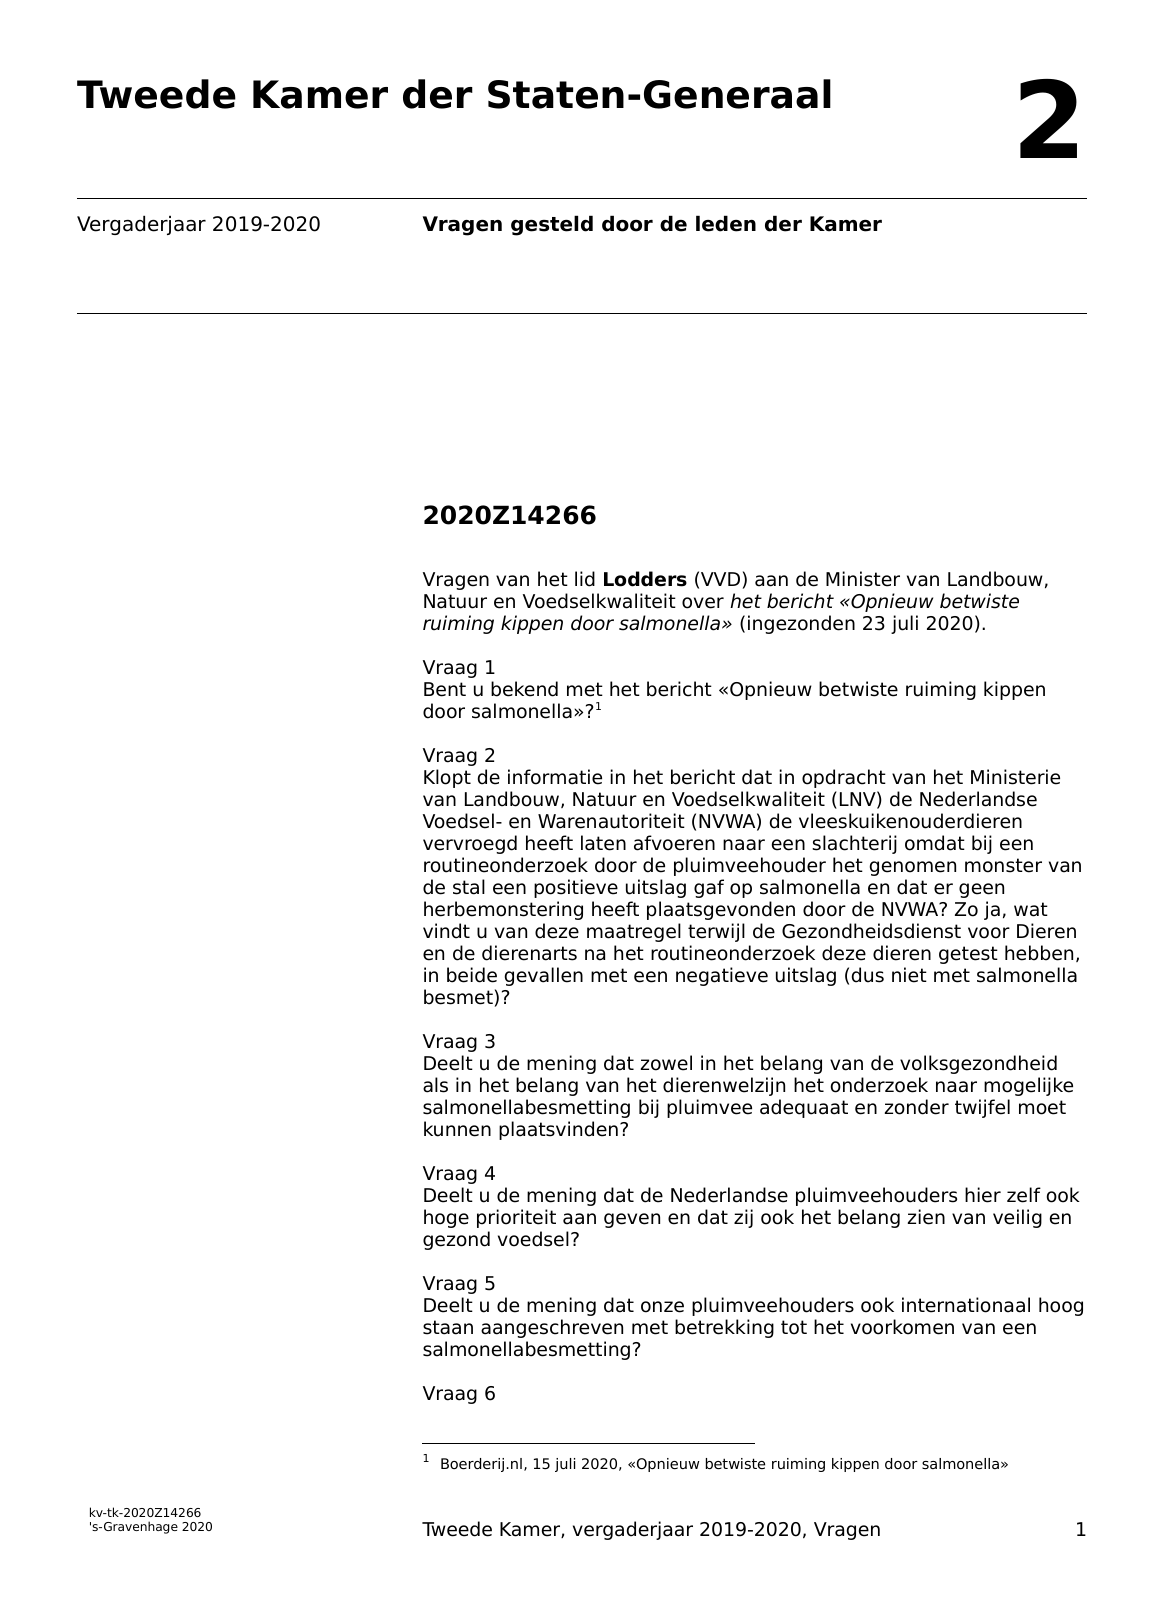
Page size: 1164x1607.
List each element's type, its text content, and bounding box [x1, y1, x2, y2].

table_header Tweede Kamer der Staten-Generaal [77, 59, 886, 198]
text Boerderij.nl, 15 juli 2020, «Opnieuw betwiste ruiming kippen door salmonella» [422, 1452, 1087, 1474]
text Vraag 3 [422, 1031, 1087, 1053]
table_cell Vergaderjaar 2019-2020 [77, 199, 422, 313]
text Vraag 6 [422, 1383, 1087, 1405]
table_cell Vragen gesteld door de leden der Kamer [422, 199, 1087, 313]
text 2020Z14266 [422, 501, 1087, 531]
table_header 2 [886, 59, 1087, 198]
text kv-tk-2020Z14266 [88, 1506, 323, 1520]
text Deelt u de mening dat zowel in het belang van de volksgezondheid als in het belang van het dierenwelzijn het onderzoek naar mogelijke salmonellabesmetting bij pluimvee adequaat en zonder twijfel moet kunnen plaatsvinden? [422, 1053, 1087, 1141]
text Vraag 2 [422, 745, 1087, 767]
text Vraag 5 [422, 1273, 1087, 1295]
text Vraag 1 [422, 657, 1087, 679]
text Deelt u de mening dat de Nederlandse pluimveehouders hier zelf ook hoge prioriteit aan geven en dat zij ook het belang zien van veilig en gezond voedsel? [422, 1185, 1087, 1251]
text Klopt de informatie in het bericht dat in opdracht van het Ministerie van Landbouw, Natuur en Voedselkwaliteit (LNV) de Nederlandse Voedsel- en Warenautoriteit (NVWA) de vleeskuikenouderdieren vervroegd heeft laten afvoeren naar een slachterij omdat bij een routineonderzoek door de pluimveehouder het genomen monster van de stal een positieve uitslag gaf op salmonella en dat er geen herbemonstering heeft plaatsgevonden door de NVWA? Zo ja, wat vindt u van deze maatregel terwijl de Gezondheidsdienst voor Dieren en de dierenarts na het routineonderzoek deze dieren getest hebben, in beide gevallen met een negatieve uitslag (dus niet met salmonella besmet)? [422, 767, 1087, 1009]
text 's-Gravenhage 2020 [88, 1520, 323, 1534]
text Bent u bekend met het bericht «Opnieuw betwiste ruiming kippen door salmonella»? [422, 679, 1087, 723]
text Deelt u de mening dat onze pluimveehouders ook internationaal hoog staan aangeschreven met betrekking tot het voorkomen van een salmonellabesmetting? [422, 1295, 1087, 1361]
text Vragen van het lid Lodders (VVD) aan de Minister van Landbouw, Natuur en Voedselkwaliteit over het bericht «Opnieuw betwiste ruiming kippen door salmonella» (ingezonden 23 juli 2020). [422, 569, 1087, 635]
text Vraag 4 [422, 1163, 1087, 1185]
